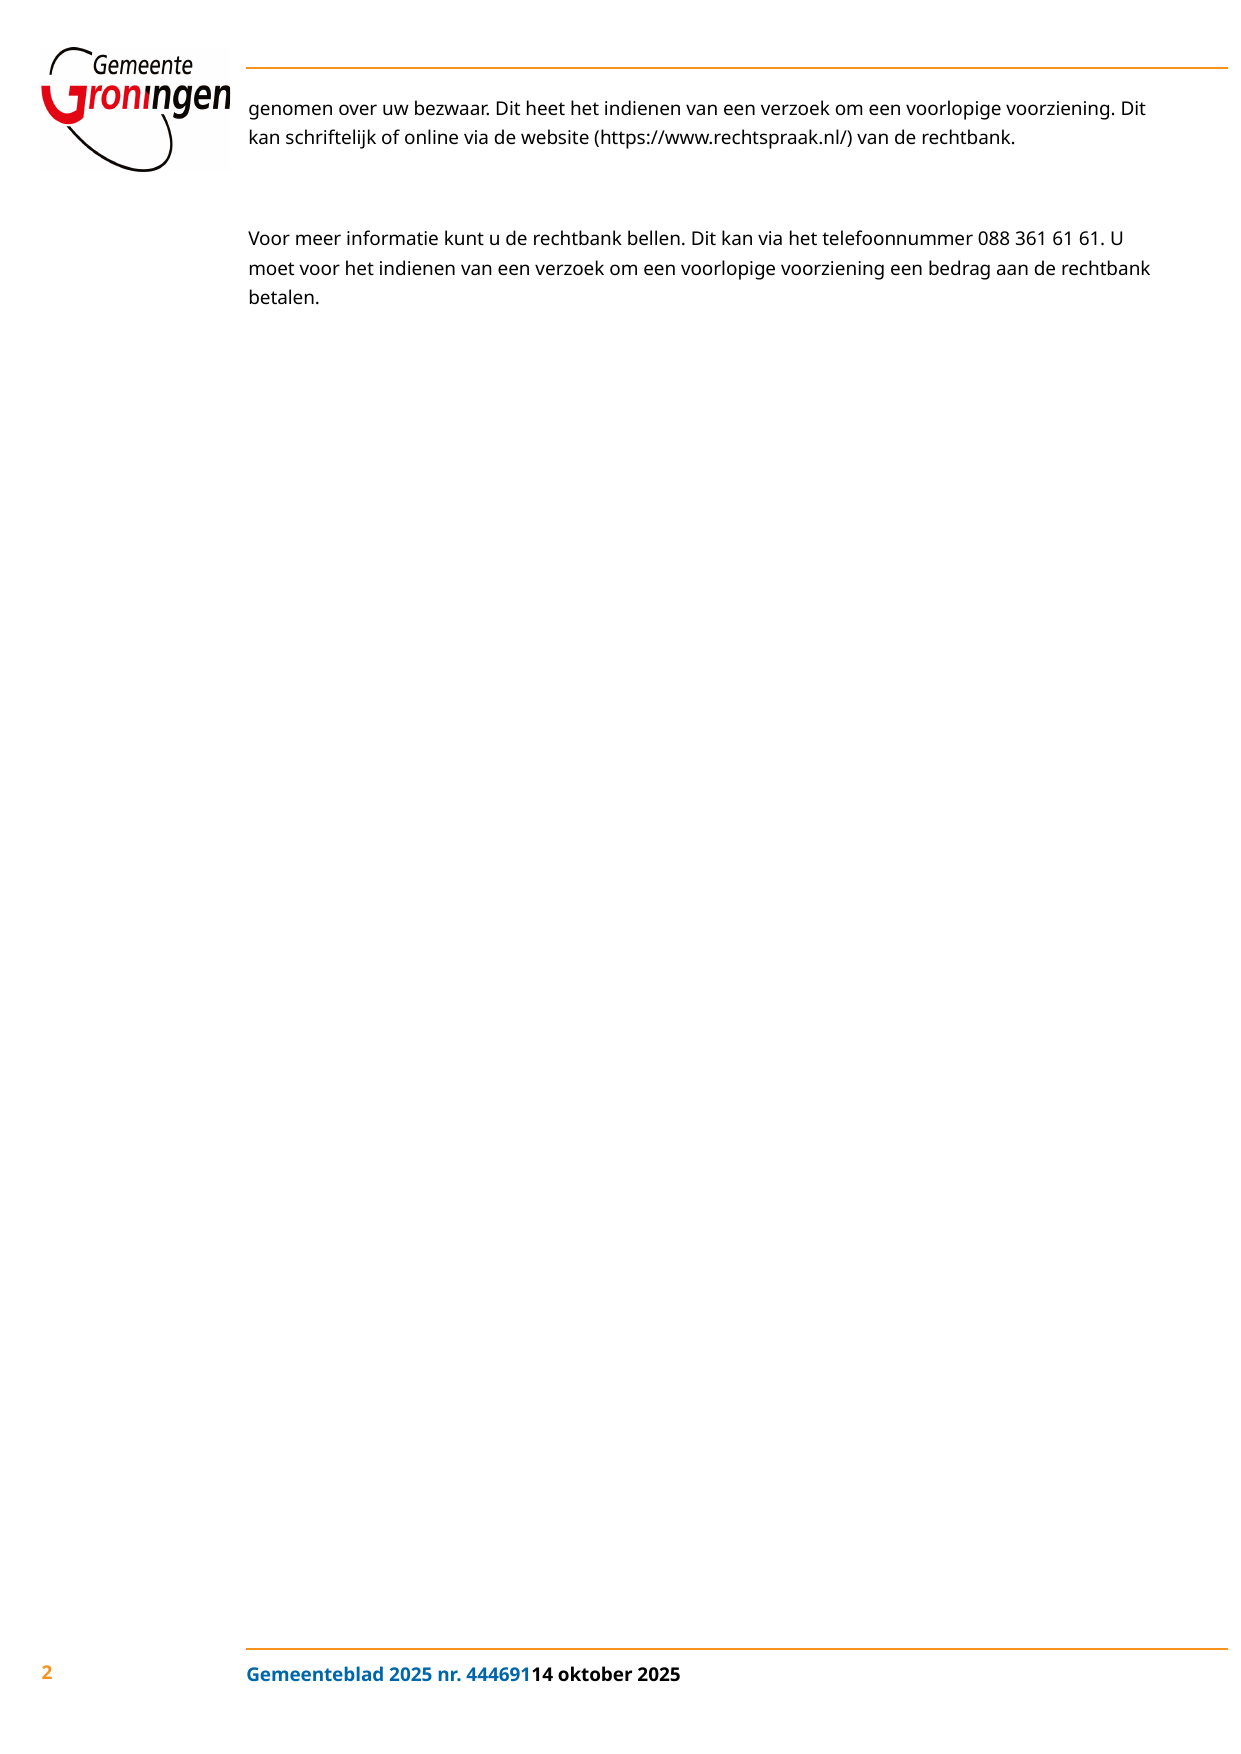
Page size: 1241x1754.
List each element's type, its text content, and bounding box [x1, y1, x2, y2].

picture [41, 47, 231, 172]
text Voor meer informatie kunt u de rechtbank bellen. Dit kan via het telefoonnummer 088 361 61 61. U moet voor het indienen van een verzoek om een voorlopige voorziening een bedrag aan de rechtbank betalen. [248, 225, 1152, 310]
text genomen over uw bezwaar. Dit heet het indienen van een verzoek om een voorlopige voorziening. Dit kan schriftelijk of online via de website (https://www.rechtspraak.nl/) van de rechtbank. [248, 95, 1152, 150]
